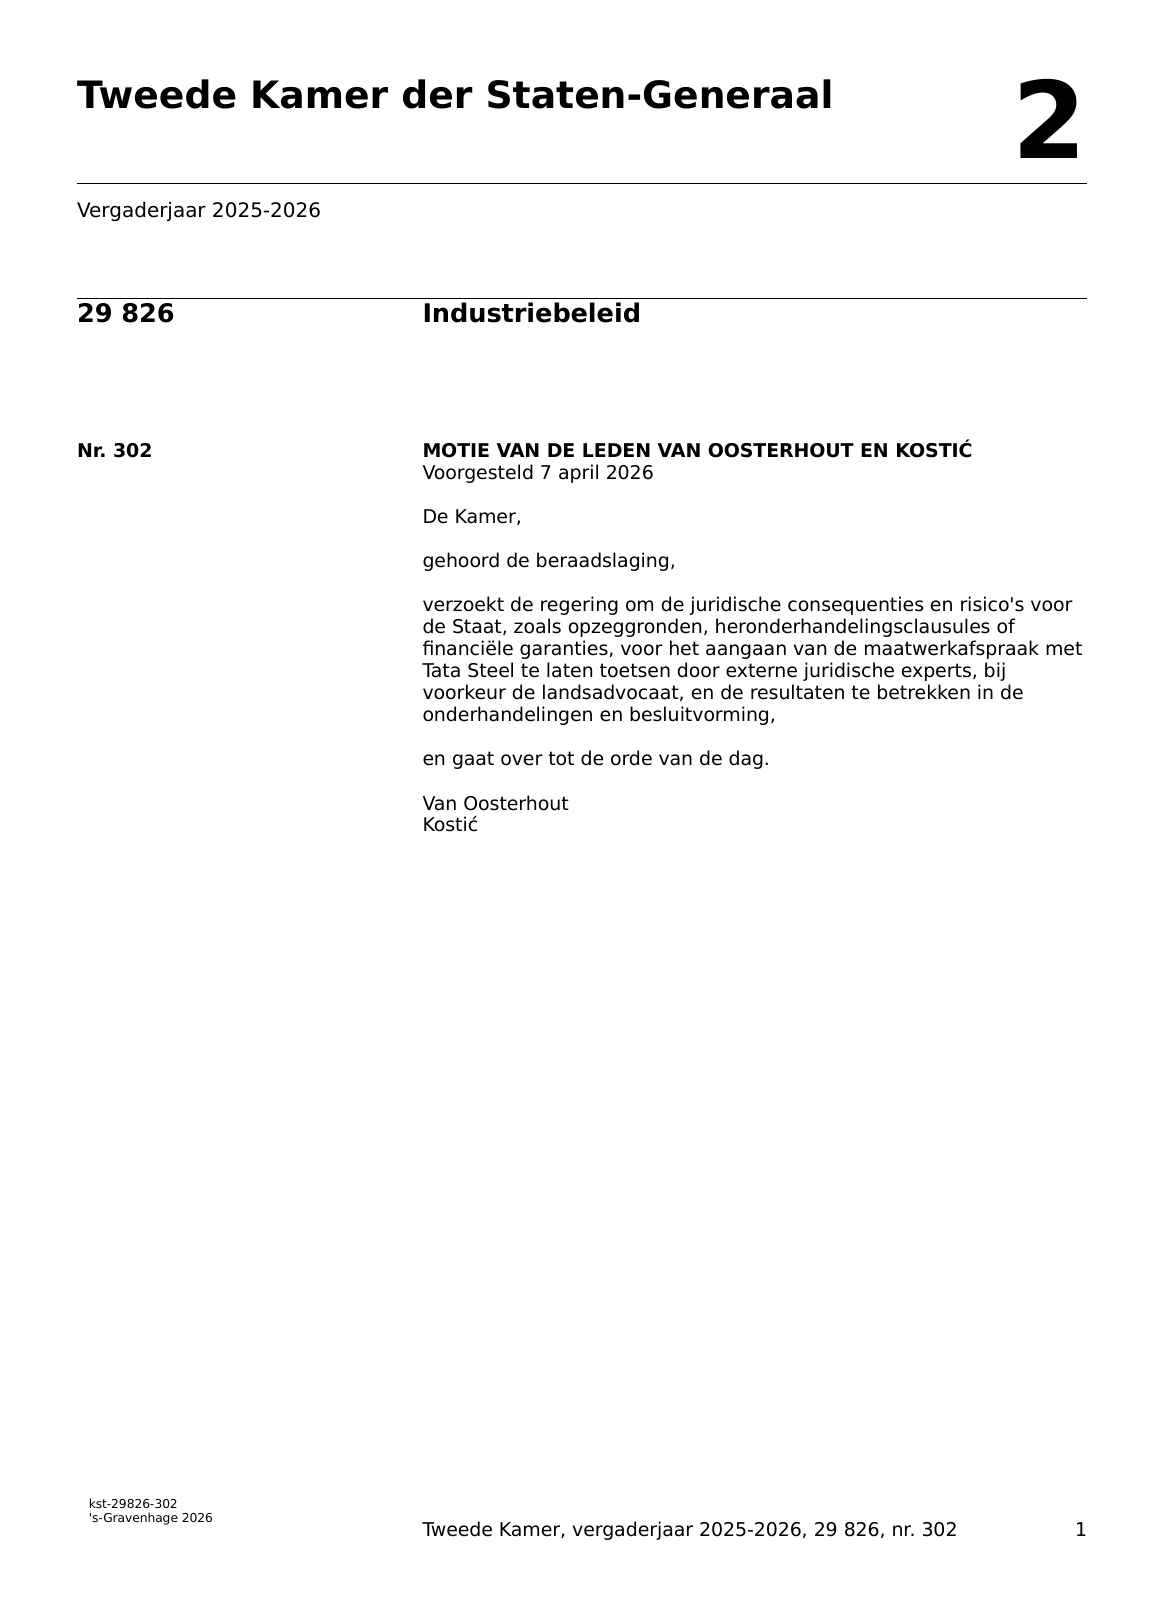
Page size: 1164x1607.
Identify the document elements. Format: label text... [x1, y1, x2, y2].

text kst-29826-302 [88, 1497, 323, 1511]
table_header 2 [886, 59, 1087, 183]
subtitle 29 826 Industriebeleid [77, 299, 1087, 329]
text De Kamer, [422, 506, 1087, 528]
subtitle Nr. 302 MOTIE VAN DE LEDEN VAN OOSTERHOUT EN KOSTIĆ [77, 440, 1087, 462]
table_header Tweede Kamer der Staten-Generaal [77, 59, 886, 183]
text gehoord de beraadslaging, [422, 550, 1087, 572]
text Van Oosterhout [422, 792, 1087, 814]
table_cell Vergaderjaar 2025-2026 [77, 184, 1087, 298]
text en gaat over tot de orde van de dag. [422, 748, 1087, 770]
text verzoekt de regering om de juridische consequenties en risico's voor de Staat, zoals opzeggronden, heronderhandelingsclausules of financiële garanties, voor het aangaan van de maatwerkafspraak met Tata Steel te laten toetsen door externe juridische experts, bij voorkeur de landsadvocaat, en de resultaten te betrekken in de onderhandelingen en besluitvorming, [422, 594, 1087, 726]
text 's-Gravenhage 2026 [88, 1511, 323, 1525]
text Voorgesteld 7 april 2026 [422, 462, 1087, 484]
text Kostić [422, 814, 1087, 836]
